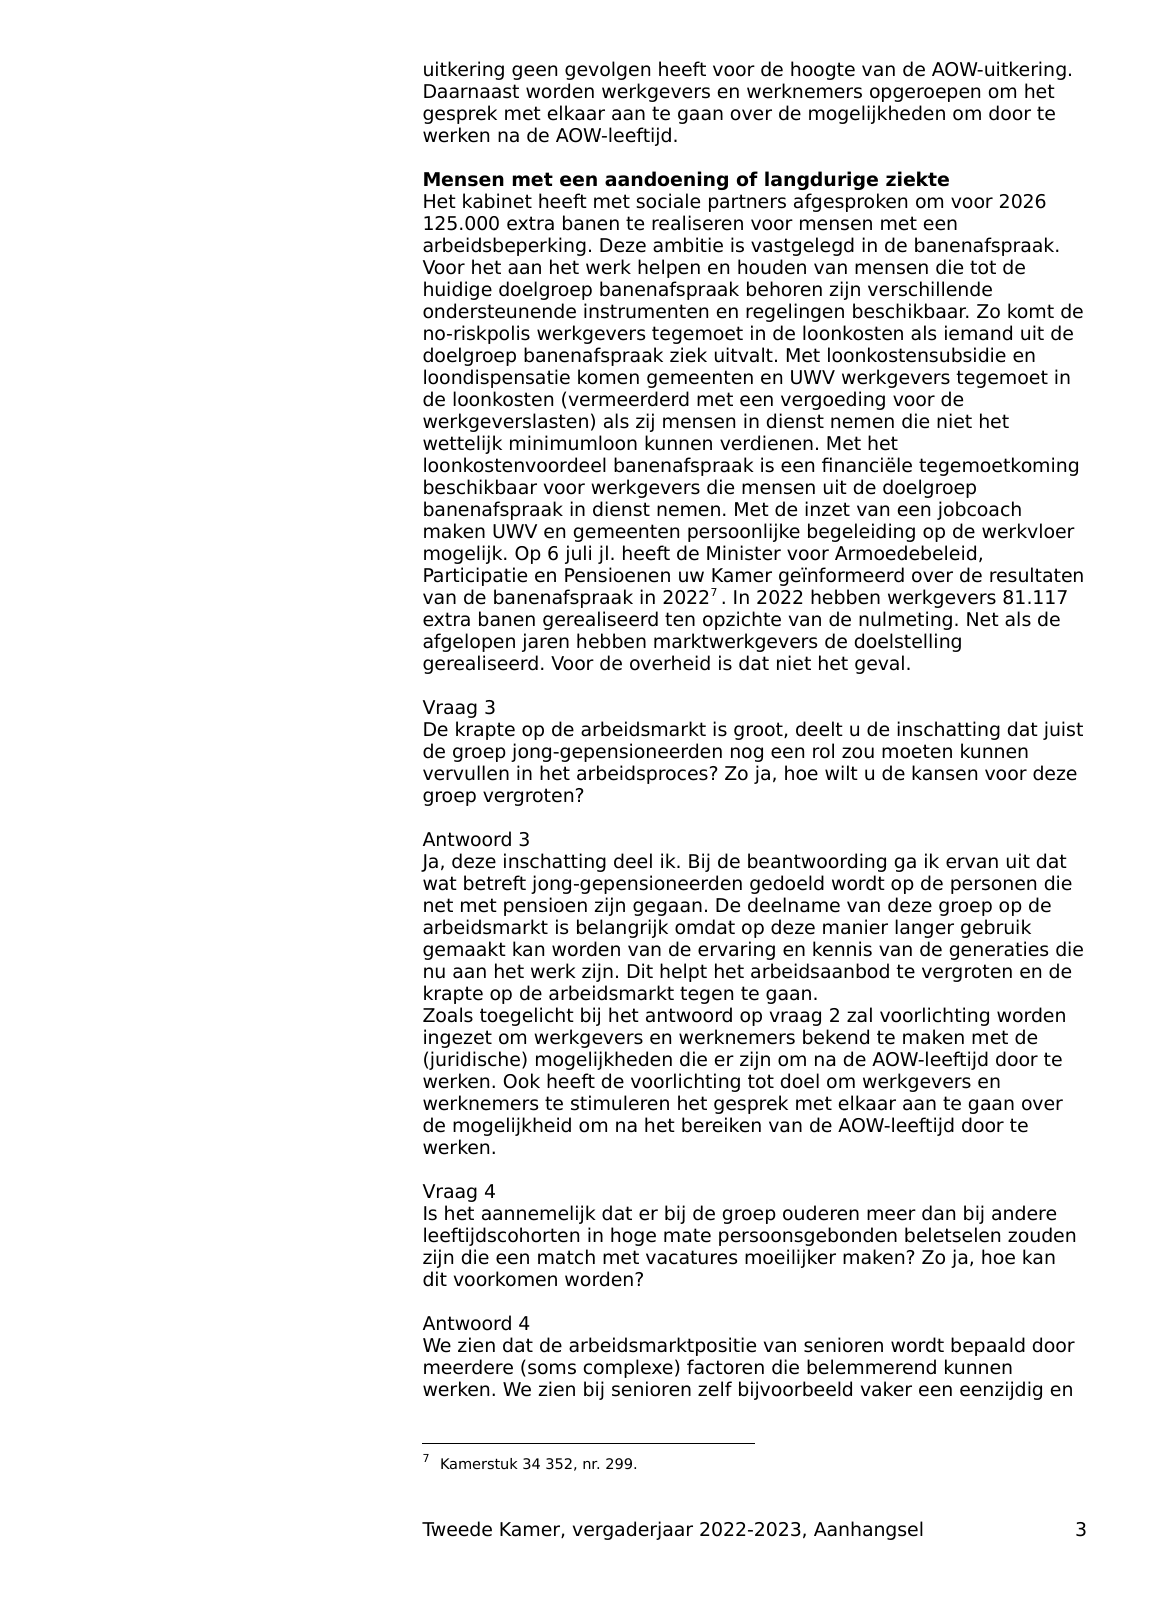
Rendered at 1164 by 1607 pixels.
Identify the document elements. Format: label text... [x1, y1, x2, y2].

text Het kabinet heeft met sociale partners afgesproken om voor 2026 125.000 extra banen te realiseren voor mensen met een arbeidsbeperking. Deze ambitie is vastgelegd in de banenafspraak. Voor het aan het werk helpen en houden van mensen die tot de huidige doelgroep banenafspraak behoren zijn verschillende ondersteunende instrumenten en regelingen beschikbaar. Zo komt de no-riskpolis werkgevers tegemoet in de loonkosten als iemand uit de doelgroep banenafspraak ziek uitvalt. Met loonkostensubsidie en loondispensatie komen gemeenten en UWV werkgevers tegemoet in de loonkosten (vermeerderd met een vergoeding voor de werkgeverslasten) als zij mensen in dienst nemen die niet het wettelijk minimumloon kunnen verdienen. Met het loonkostenvoordeel banenafspraak is een financiële tegemoetkoming beschikbaar voor werkgevers die mensen uit de doelgroep banenafspraak in dienst nemen. Met de inzet van een jobcoach maken UWV en gemeenten persoonlijke begeleiding op de werkvloer mogelijk. Op 6 juli jl. heeft de Minister voor Armoedebeleid, Participatie en Pensioenen uw Kamer geïnformeerd over de resultaten van de banenafspraak in 2022. In 2022 hebben werkgevers 81.117 extra banen gerealiseerd ten opzichte van de nulmeting. Net als de afgelopen jaren hebben marktwerkgevers de doelstelling gerealiseerd. Voor de overheid is dat niet het geval. [422, 191, 1087, 675]
text Zoals toegelicht bij het antwoord op vraag 2 zal voorlichting worden ingezet om werkgevers en werknemers bekend te maken met de (juridische) mogelijkheden die er zijn om na de AOW-leeftijd door te werken. Ook heeft de voorlichting tot doel om werkgevers en werknemers te stimuleren het gesprek met elkaar aan te gaan over de mogelijkheid om na het bereiken van de AOW-leeftijd door te werken. [422, 1005, 1087, 1159]
text De krapte op de arbeidsmarkt is groot, deelt u de inschatting dat juist de groep jong-gepensioneerden nog een rol zou moeten kunnen vervullen in het arbeidsproces? Zo ja, hoe wilt u de kansen voor deze groep vergroten? [422, 719, 1087, 807]
text Is het aannemelijk dat er bij de groep ouderen meer dan bij andere leeftijdscohorten in hoge mate persoonsgebonden beletselen zouden zijn die een match met vacatures moeilijker maken? Zo ja, hoe kan dit voorkomen worden? [422, 1203, 1087, 1291]
text Vraag 4 [422, 1181, 1087, 1203]
text Antwoord 3 [422, 829, 1087, 851]
text Ja, deze inschatting deel ik. Bij de beantwoording ga ik ervan uit dat wat betreft jong-gepensioneerden gedoeld wordt op de personen die net met pensioen zijn gegaan. De deelname van deze groep op de arbeidsmarkt is belangrijk omdat op deze manier langer gebruik gemaakt kan worden van de ervaring en kennis van de generaties die nu aan het werk zijn. Dit helpt het arbeidsaanbod te vergroten en de krapte op de arbeidsmarkt tegen te gaan. [422, 851, 1087, 1005]
text uitkering geen gevolgen heeft voor de hoogte van de AOW-uitkering. Daarnaast worden werkgevers en werknemers opgeroepen om het gesprek met elkaar aan te gaan over de mogelijkheden om door te werken na de AOW-leeftijd. [422, 59, 1087, 147]
text Mensen met een aandoening of langdurige ziekte [422, 169, 1087, 191]
text Kamerstuk 34 352, nr. 299. [422, 1452, 1087, 1474]
text We zien dat de arbeidsmarktpositie van senioren wordt bepaald door meerdere (soms complexe) factoren die belemmerend kunnen werken. We zien bij senioren zelf bijvoorbeeld vaker een eenzijdig en [422, 1335, 1087, 1401]
text Vraag 3 [422, 697, 1087, 719]
text Antwoord 4 [422, 1313, 1087, 1335]
